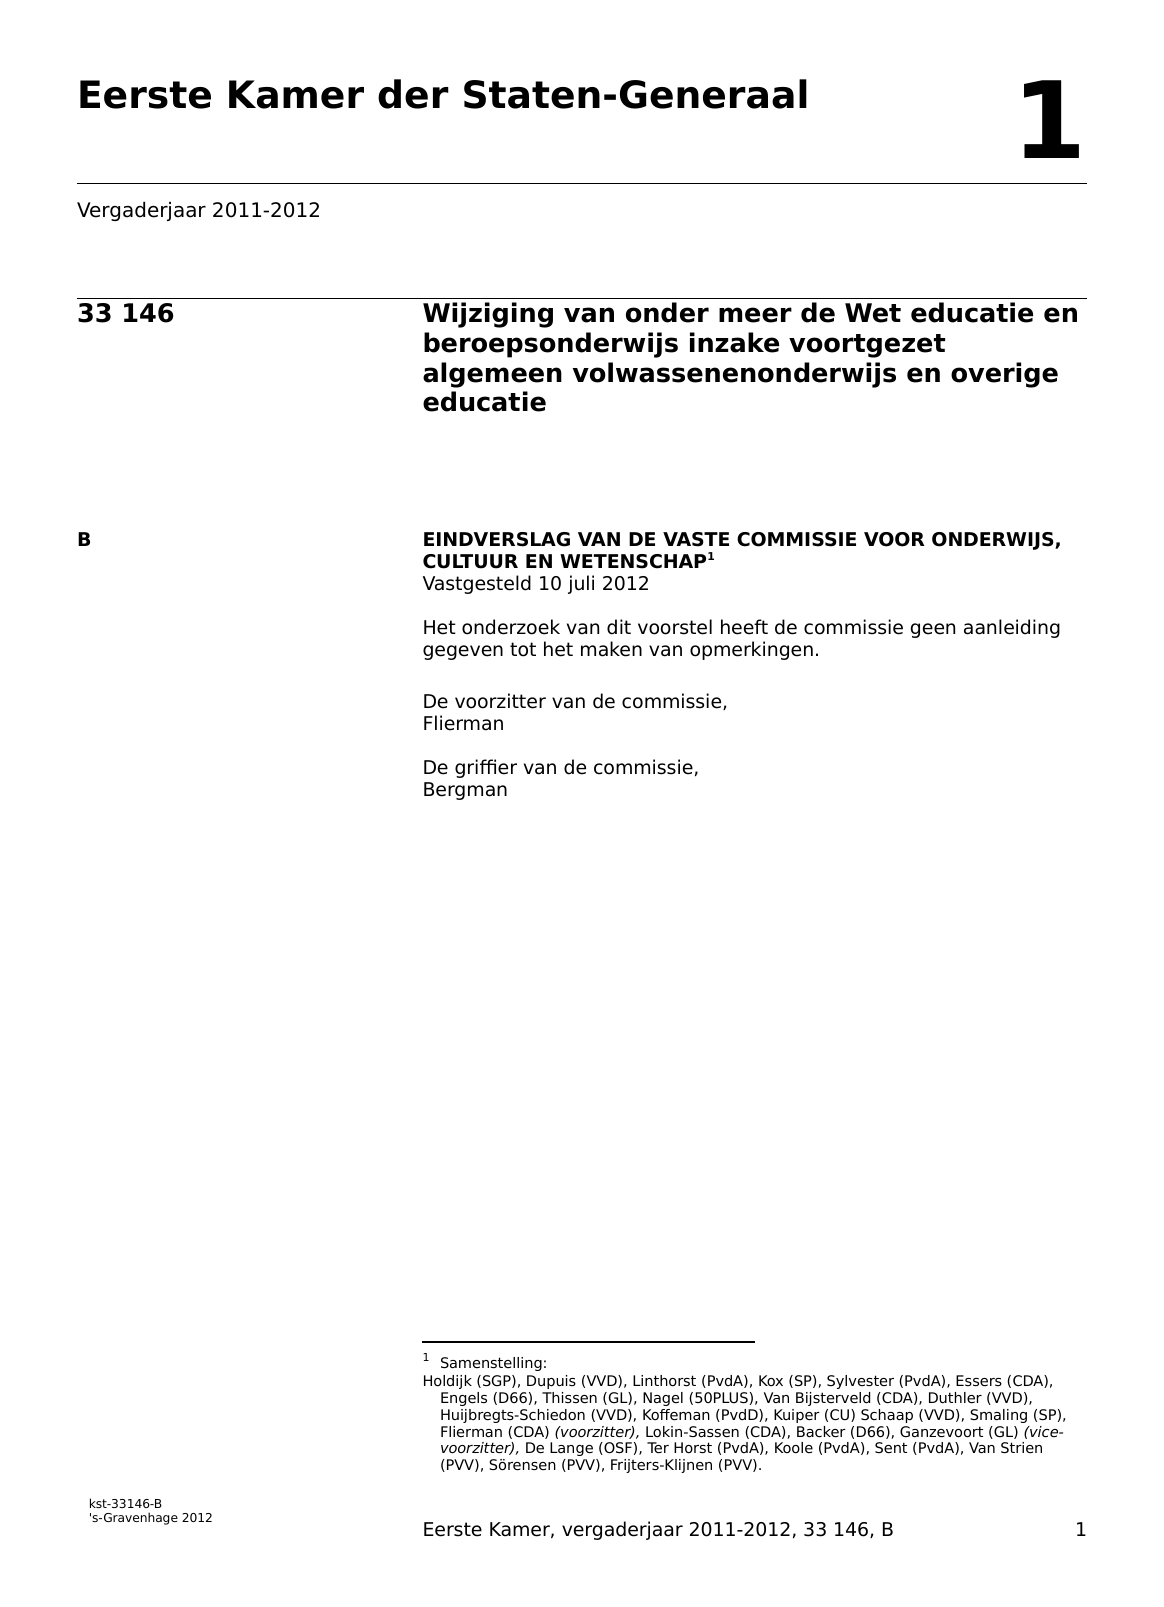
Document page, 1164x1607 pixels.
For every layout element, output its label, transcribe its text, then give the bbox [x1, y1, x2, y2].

text Vastgesteld 10 juli 2012 [422, 573, 1087, 595]
text kst-33146-B [88, 1497, 323, 1511]
text Holdijk (SGP), Dupuis (VVD), Linthorst (PvdA), Kox (SP), Sylvester (PvdA), Essers (CDA), Engels (D66), Thissen (GL), Nagel (50PLUS), Van Bijsterveld (CDA), Duthler (VVD), Huijbregts-Schiedon (VVD), Koffeman (PvdD), Kuiper (CU) Schaap (VVD), Smaling (SP), Flierman (CDA) (voorzitter), Lokin-Sassen (CDA), Backer (D66), Ganzevoort (GL) (vice-voorzitter), De Lange (OSF), Ter Horst (PvdA), Koole (PvdA), Sent (PvdA), Van Strien (PVV), Sörensen (PVV), Frijters-Klijnen (PVV). [422, 1373, 1087, 1474]
table_cell Vergaderjaar 2011-2012 [77, 184, 1087, 298]
text Het onderzoek van dit voorstel heeft de commissie geen aanleiding gegeven tot het maken van opmerkingen. [422, 617, 1087, 661]
text De griffier van de commissie, Bergman [422, 757, 1087, 801]
subtitle B EINDVERSLAG VAN DE VASTE COMMISSIE VOOR ONDERWIJS, CULTUUR EN WETENSCHAP [77, 529, 1087, 573]
table_header Eerste Kamer der Staten-Generaal [77, 59, 886, 183]
text De voorzitter van de commissie, Flierman [422, 691, 1087, 735]
text Samenstelling: [422, 1351, 1087, 1373]
text 's-Gravenhage 2012 [88, 1511, 323, 1525]
subtitle 33 146 Wijziging van onder meer de Wet educatie en beroepsonderwijs inzake voortgezet algemeen volwassenenonderwijs en overige educatie [77, 299, 1087, 418]
table_header 1 [886, 59, 1087, 183]
